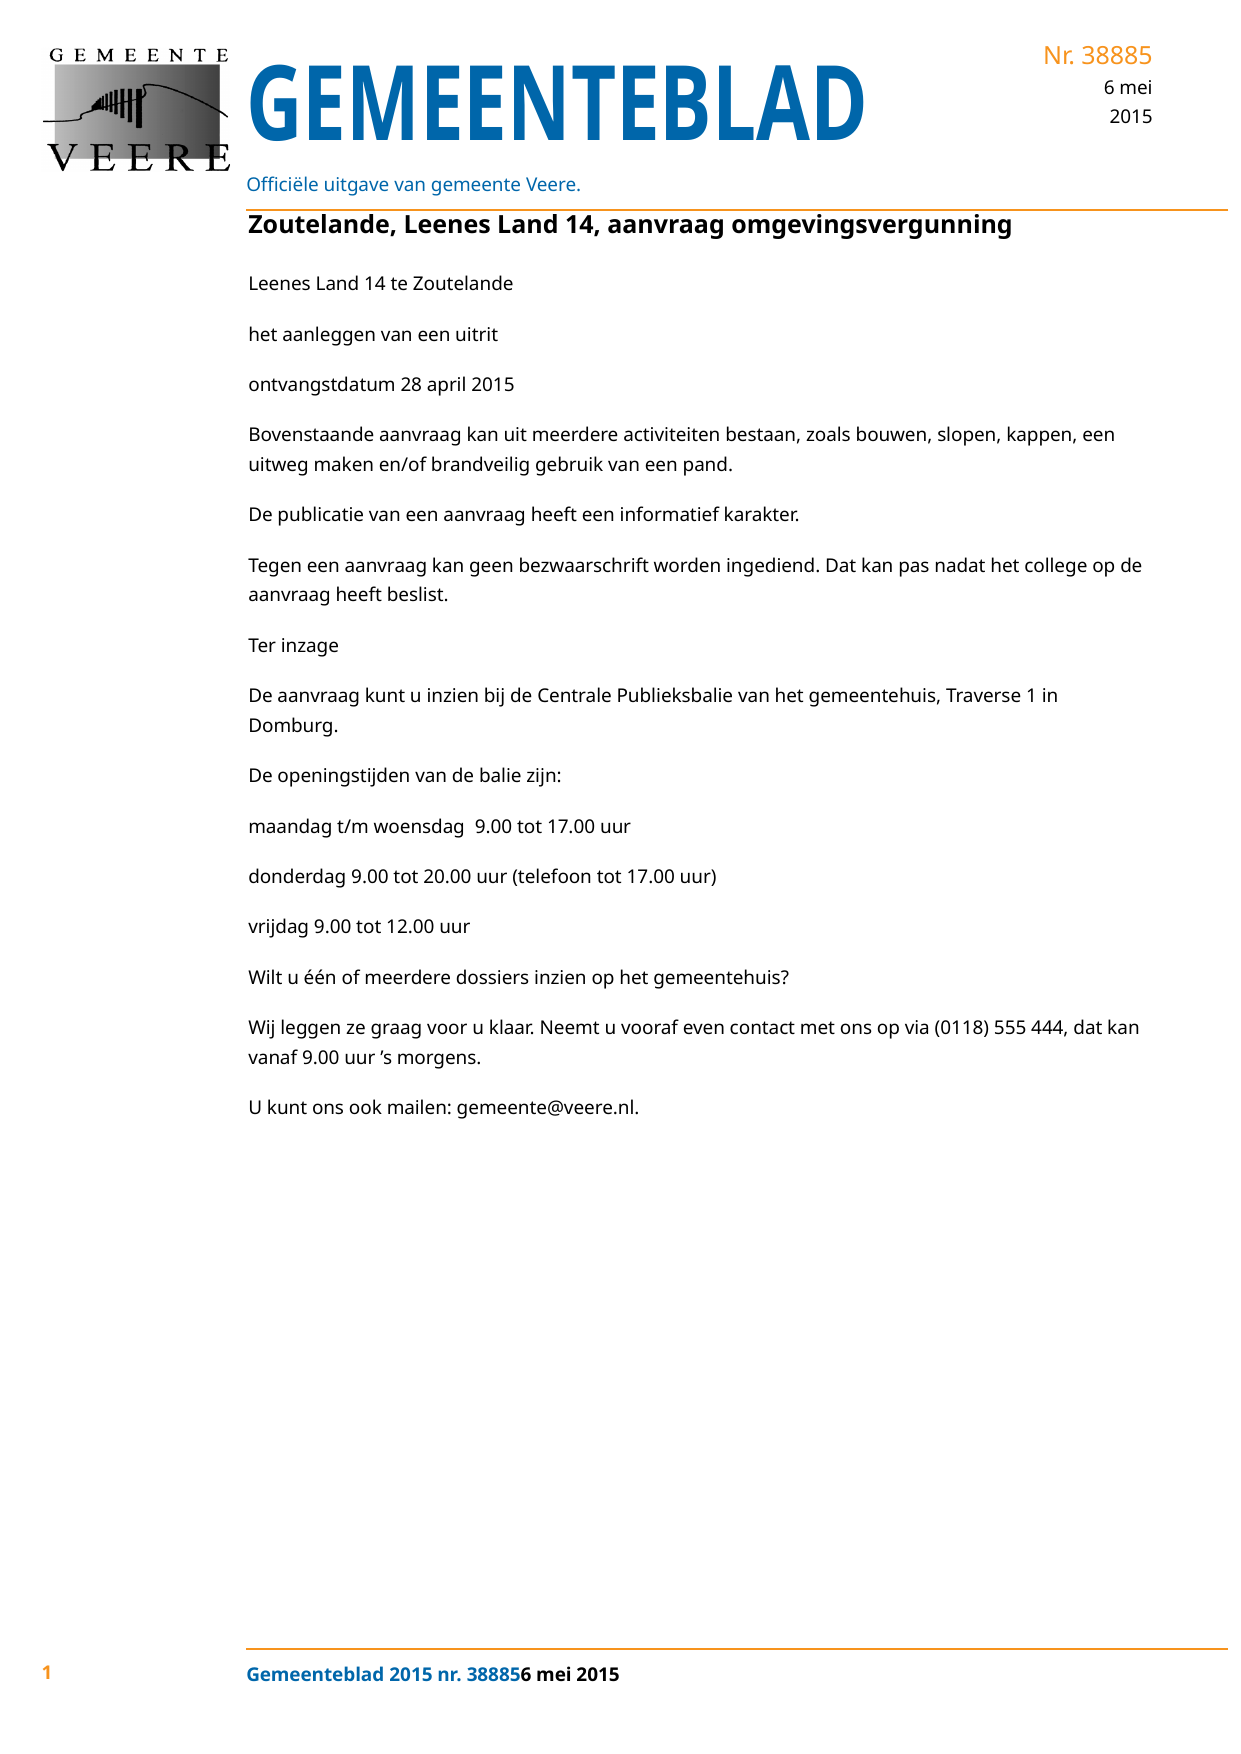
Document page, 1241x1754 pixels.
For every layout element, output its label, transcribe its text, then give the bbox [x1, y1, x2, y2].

text Bovenstaande aanvraag kan uit meerdere activiteiten bestaan, zoals bouwen, slopen, kappen, een uitweg maken en/of brandveilig gebruik van een pand. [248, 422, 1152, 477]
text Wilt u één of meerdere dossiers inzien op het gemeentehuis? [248, 964, 1152, 990]
text het aanleggen van een uitrit [248, 321, 1152, 346]
text De publicatie van een aanvraag heeft een informatief karakter. [248, 502, 1152, 527]
text maandag t/m woensdag 9.00 tot 17.00 uur [248, 813, 1152, 838]
text vrijdag 9.00 tot 12.00 uur [248, 914, 1152, 939]
text Tegen een aanvraag kan geen bezwaarschrift worden ingediend. Dat kan pas nadat het college op de aanvraag heeft beslist. [248, 552, 1152, 607]
text Ter inzage [248, 632, 1152, 658]
text donderdag 9.00 tot 20.00 uur (telefoon tot 17.00 uur) [248, 863, 1152, 889]
text De openingstijden van de balie zijn: [248, 762, 1152, 788]
text U kunt ons ook mailen: gemeente@veere.nl. [248, 1094, 1152, 1120]
text De aanvraag kunt u inzien bij de Centrale Publieksbalie van het gemeentehuis, Traverse 1 in Domburg. [248, 682, 1152, 738]
text ontvangstdatum 28 april 2015 [248, 371, 1152, 397]
text Wij leggen ze graag voor u klaar. Neemt u vooraf even contact met ons op via (0118) 555 444, dat kan vanaf 9.00 uur ’s morgens. [248, 1014, 1152, 1070]
text Zoutelande, Leenes Land 14, aanvraag omgevingsvergunning [248, 211, 1152, 241]
text Leenes Land 14 te Zoutelande [248, 270, 1152, 296]
picture [41, 47, 231, 172]
